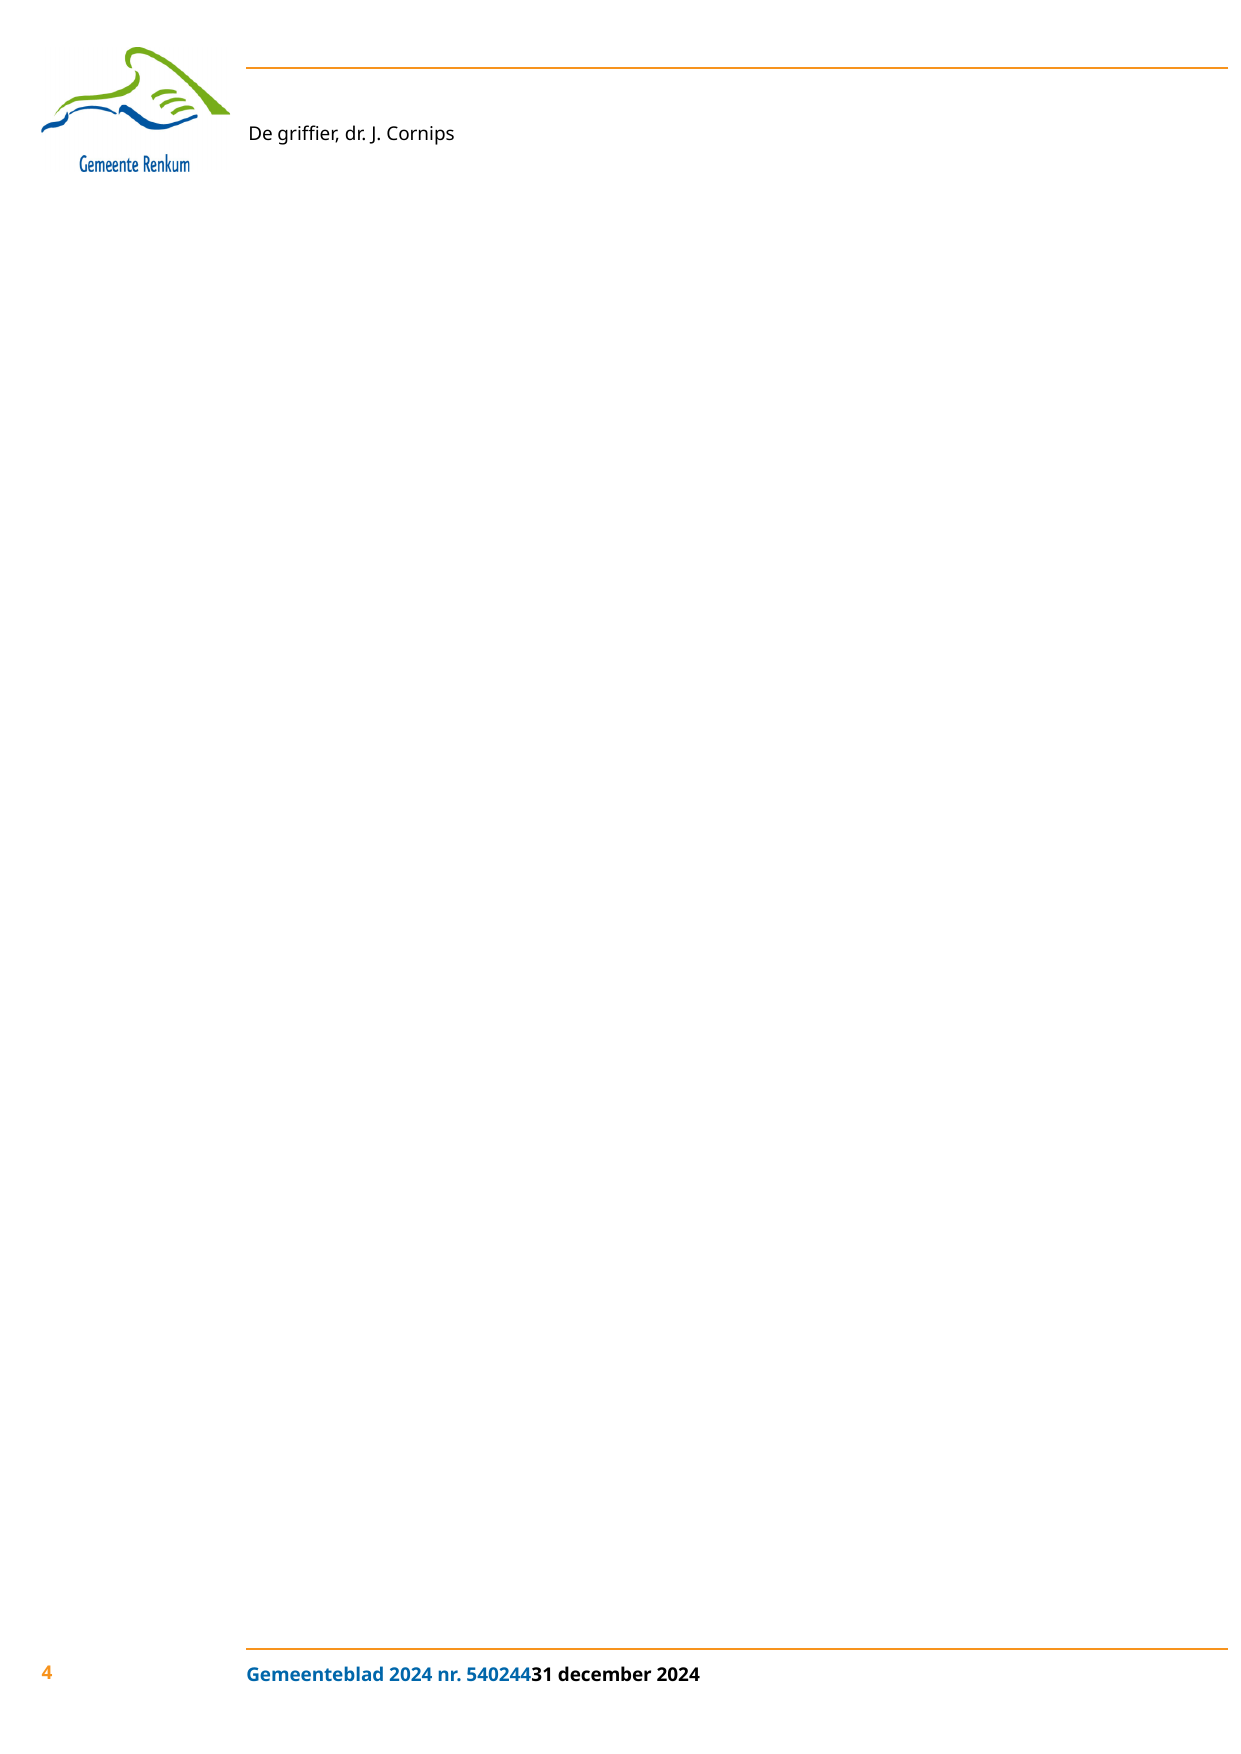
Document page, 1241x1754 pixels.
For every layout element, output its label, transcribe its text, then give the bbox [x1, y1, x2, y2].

text De griffier, dr. J. Cornips [248, 121, 1152, 146]
picture [41, 47, 231, 172]
